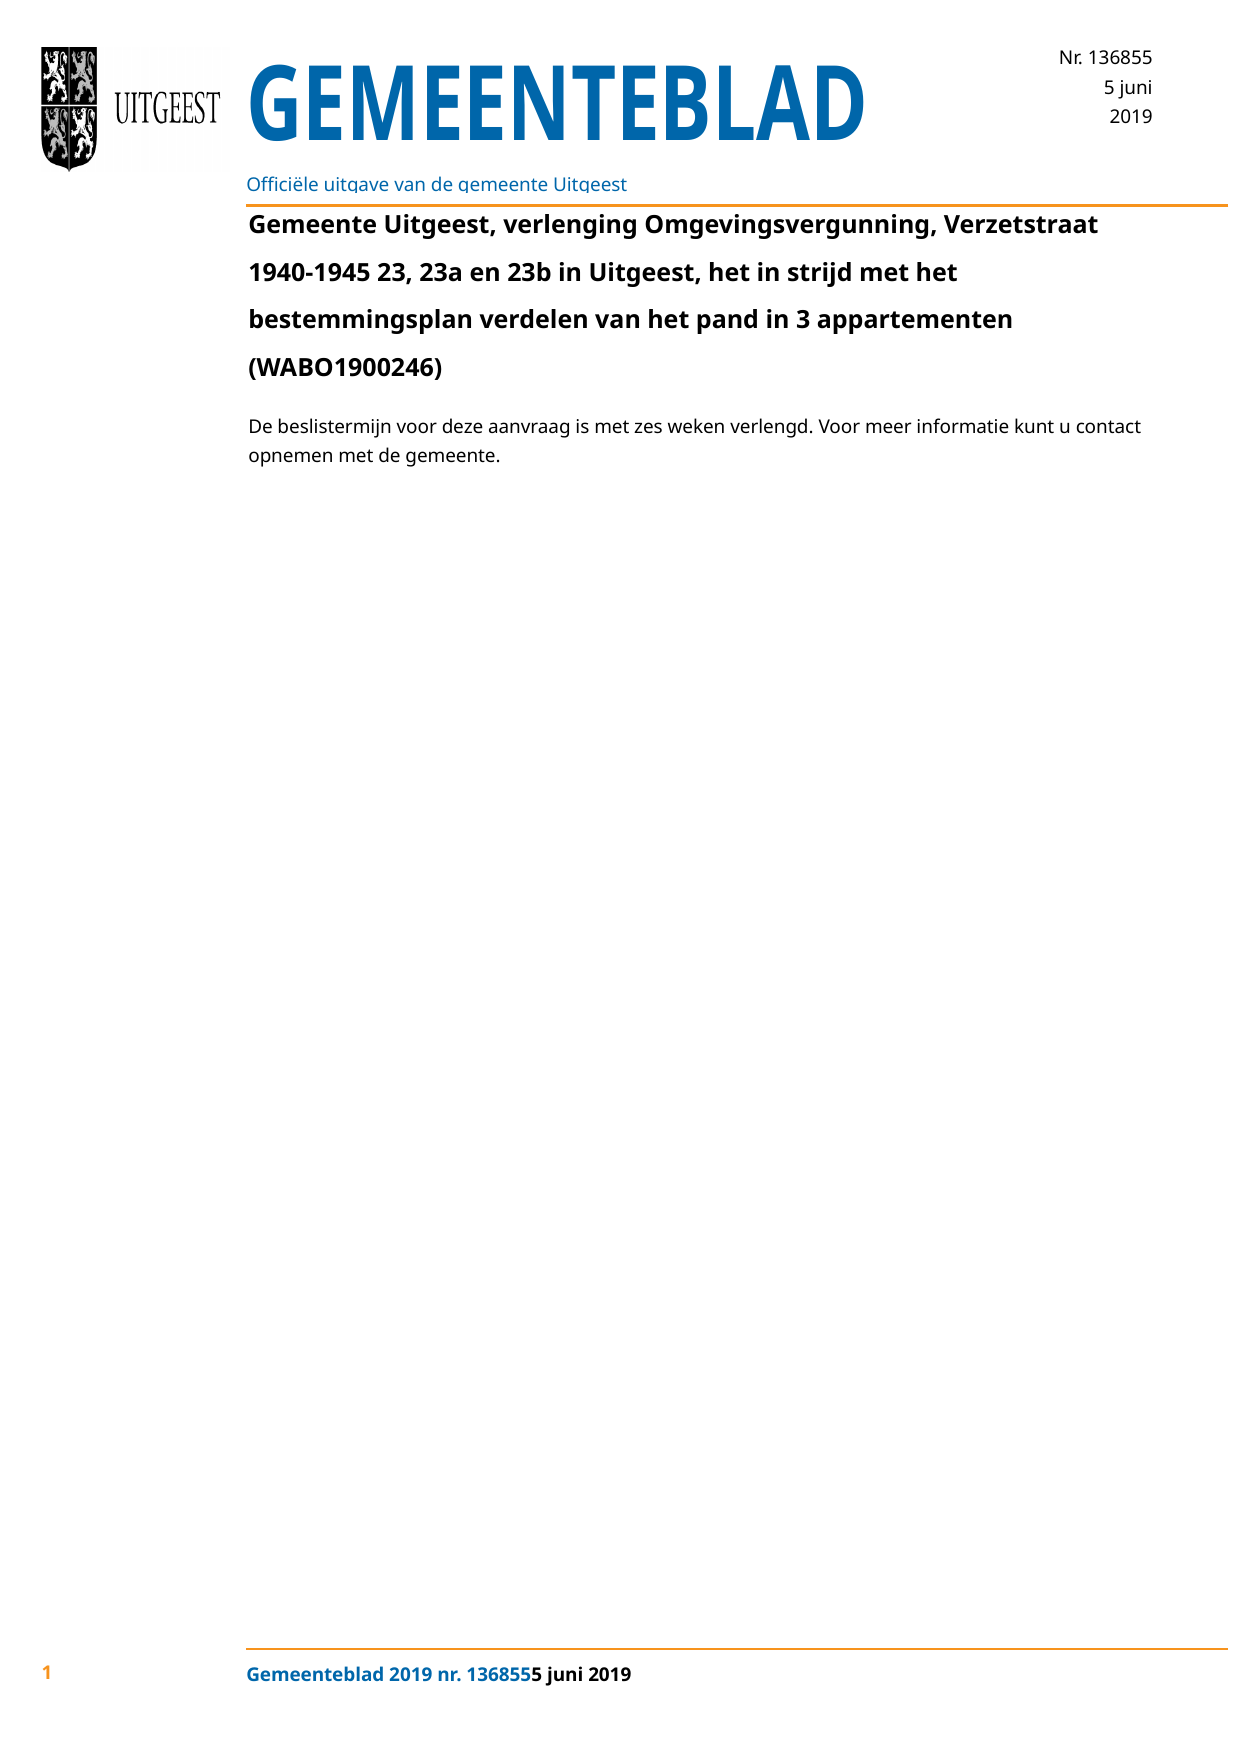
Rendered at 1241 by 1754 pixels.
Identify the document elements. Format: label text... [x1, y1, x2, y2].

text Gemeente Uitgeest, verlenging Omgevingsvergunning, Verzetstraat 1940-1945 23, 23a en 23b in Uitgeest, het in strijd met het bestemmingsplan verdelen van het pand in 3 appartementen (WABO1900246) [248, 207, 1152, 384]
text De beslistermijn voor deze aanvraag is met zes weken verlengd. Voor meer informatie kunt u contact opnemen met de gemeente. [248, 413, 1152, 468]
picture [41, 47, 231, 172]
